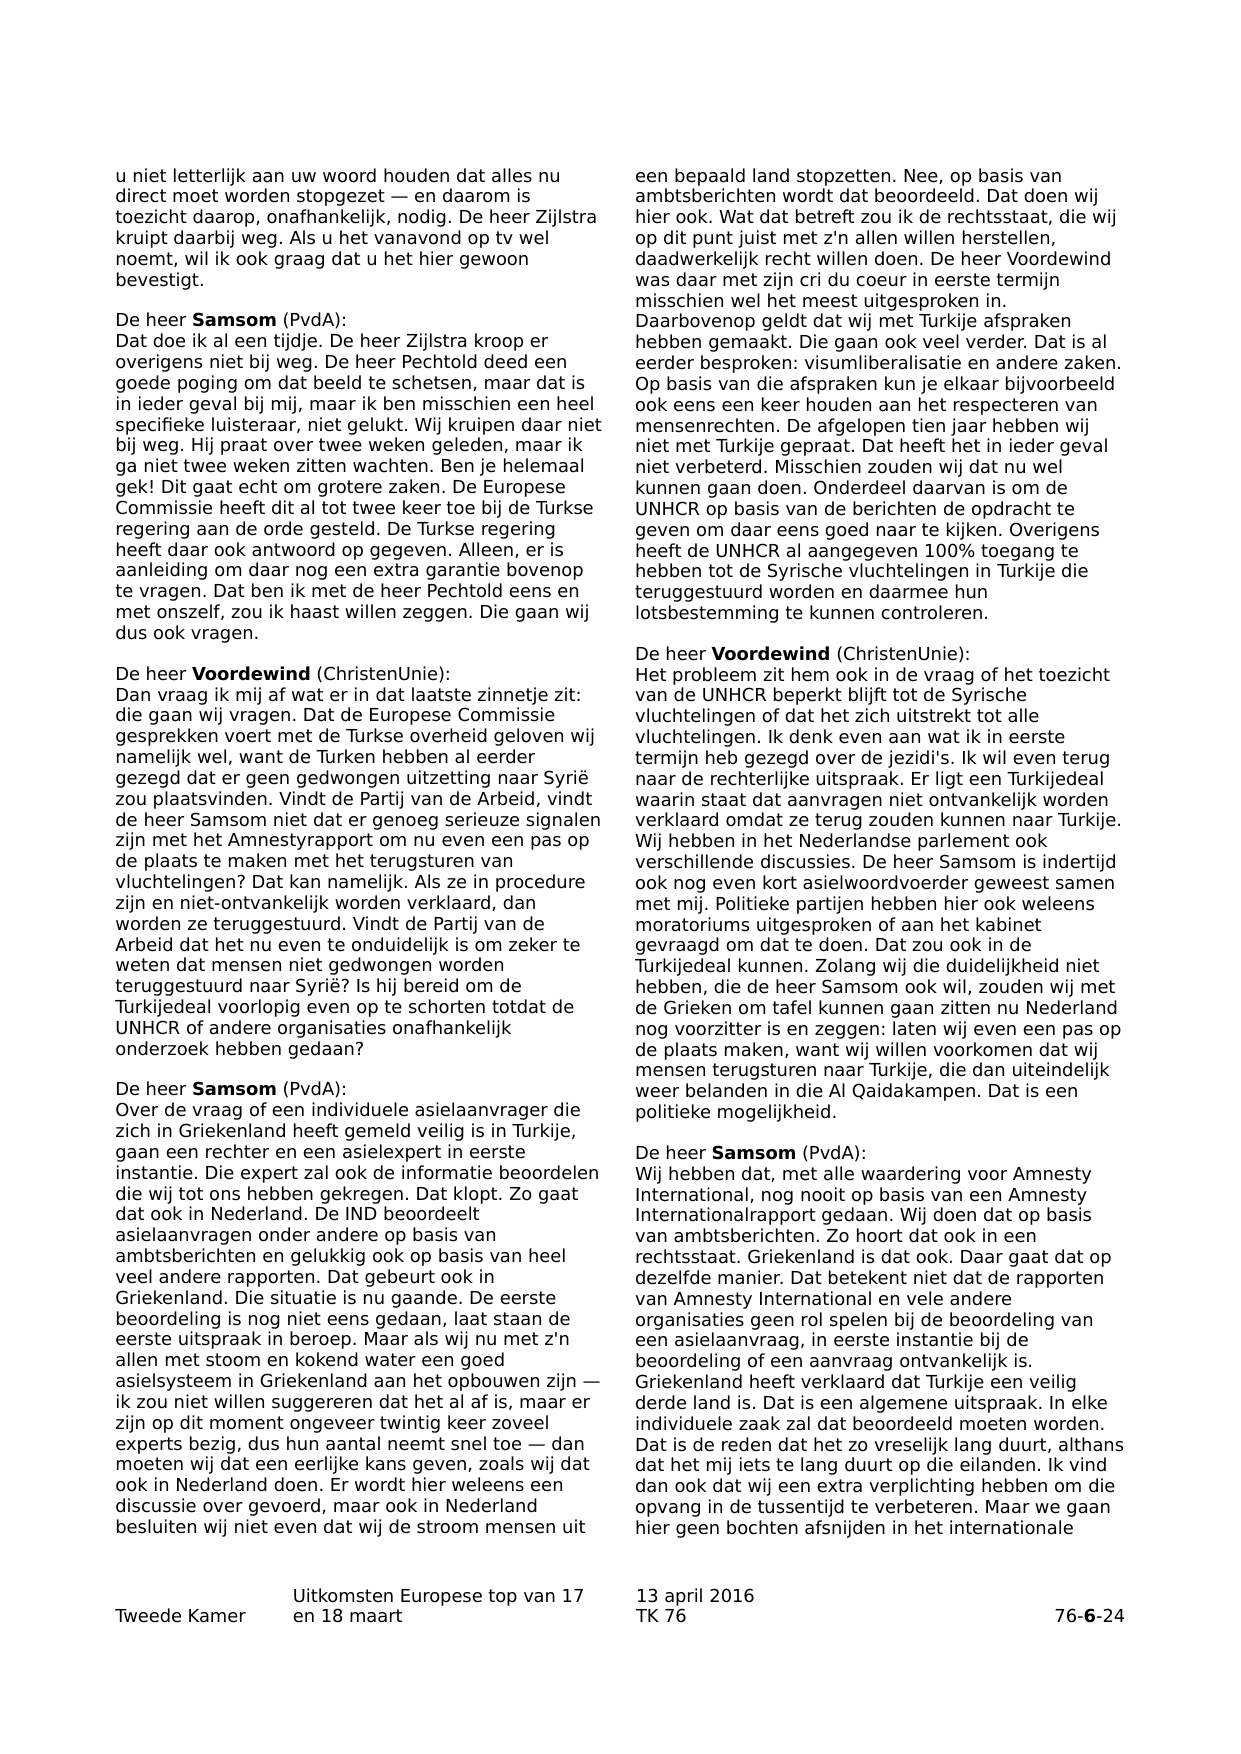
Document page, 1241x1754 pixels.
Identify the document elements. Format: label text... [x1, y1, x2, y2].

text De heer Voordewind (ChristenUnie): [115, 663, 605, 684]
text Het probleem zit hem ook in de vraag of het toezicht van de UNHCR beperkt blijft tot de Syrische vluchtelingen of dat het zich uitstrekt tot alle vluchtelingen. Ik denk even aan wat ik in eerste termijn heb gezegd over de jezidi's. Ik wil even terug naar de rechterlijke uitspraak. Er ligt een Turkijedeal waarin staat dat aanvragen niet ontvankelijk worden verklaard omdat ze terug zouden kunnen naar Turkije. Wij hebben in het Nederlandse parlement ook verschillende discussies. De heer Samsom is indertijd ook nog even kort asielwoordvoerder geweest samen met mij. Politieke partijen hebben hier ook weleens moratoriums uitgesproken of aan het kabinet gevraagd om dat te doen. Dat zou ook in de Turkijedeal kunnen. Zolang wij die duidelijkheid niet hebben, die de heer Samsom ook wil, zouden wij met de Grieken om tafel kunnen gaan zitten nu Nederland nog voorzitter is en zeggen: laten wij even een pas op de plaats maken, want wij willen voorkomen dat wij mensen terugsturen naar Turkije, die dan uiteindelijk weer belanden in die Al Qaidakampen. Dat is een politieke mogelijkheid. [635, 664, 1125, 1123]
text Over de vraag of een individuele asielaanvrager die zich in Griekenland heeft gemeld veilig is in Turkije, gaan een rechter en een asielexpert in eerste instantie. Die expert zal ook de informatie beoordelen die wij tot ons hebben gekregen. Dat klopt. Zo gaat dat ook in Nederland. De IND beoordeelt asielaanvragen onder andere op basis van ambtsberichten en gelukkig ook op basis van heel veel andere rapporten. Dat gebeurt ook in Griekenland. Die situatie is nu gaande. De eerste beoordeling is nog niet eens gedaan, laat staan de eerste uitspraak in beroep. Maar als wij nu met z'n allen met stoom en kokend water een goed asielsysteem in Griekenland aan het opbouwen zijn — ik zou niet willen suggereren dat het al af is, maar er zijn op dit moment ongeveer twintig keer zoveel experts bezig, dus hun aantal neemt snel toe — dan moeten wij dat een eerlijke kans geven, zoals wij dat ook in Nederland doen. Er wordt hier weleens een discussie over gevoerd, maar ook in Nederland besluiten wij niet even dat wij de stroom mensen uit [115, 1100, 605, 1537]
text De heer Samsom (PvdA): [115, 1079, 605, 1100]
text u niet letterlijk aan uw woord houden dat alles nu direct moet worden stopgezet — en daarom is toezicht daarop, onafhankelijk, nodig. De heer Zijlstra kruipt daarbij weg. Als u het vanavond op tv wel noemt, wil ik ook graag dat u het hier gewoon bevestigt. [115, 165, 605, 290]
text Dat doe ik al een tijdje. De heer Zijlstra kroop er overigens niet bij weg. De heer Pechtold deed een goede poging om dat beeld te schetsen, maar dat is in ieder geval bij mij, maar ik ben misschien een heel specifieke luisteraar, niet gelukt. Wij kruipen daar niet bij weg. Hij praat over twee weken geleden, maar ik ga niet twee weken zitten wachten. Ben je helemaal gek! Dit gaat echt om grotere zaken. De Europese Commissie heeft dit al tot twee keer toe bij de Turkse regering aan de orde gesteld. De Turkse regering heeft daar ook antwoord op gegeven. Alleen, er is aanleiding om daar nog een extra garantie bovenop te vragen. Dat ben ik met de heer Pechtold eens en met onszelf, zou ik haast willen zeggen. Die gaan wij dus ook vragen. [115, 331, 605, 643]
text een bepaald land stopzetten. Nee, op basis van ambtsberichten wordt dat beoordeeld. Dat doen wij hier ook. Wat dat betreft zou ik de rechtsstaat, die wij op dit punt juist met z'n allen willen herstellen, daadwerkelijk recht willen doen. De heer Voordewind was daar met zijn cri du coeur in eerste termijn misschien wel het meest uitgesproken in. Daarbovenop geldt dat wij met Turkije afspraken hebben gemaakt. Die gaan ook veel verder. Dat is al eerder besproken: visumliberalisatie en andere zaken. Op basis van die afspraken kun je elkaar bijvoorbeeld ook eens een keer houden aan het respecteren van mensenrechten. De afgelopen tien jaar hebben wij niet met Turkije gepraat. Dat heeft het in ieder geval niet verbeterd. Misschien zouden wij dat nu wel kunnen gaan doen. Onderdeel daarvan is om de UNHCR op basis van de berichten de opdracht te geven om daar eens goed naar te kijken. Overigens heeft de UNHCR al aangegeven 100% toegang te hebben tot de Syrische vluchtelingen in Turkije die teruggestuurd worden en daarmee hun lotsbestemming te kunnen controleren. [635, 165, 1125, 624]
text De heer Voordewind (ChristenUnie): [635, 644, 1125, 664]
text De heer Samsom (PvdA): [115, 310, 605, 331]
text De heer Samsom (PvdA): [635, 1143, 1125, 1163]
text Dan vraag ik mij af wat er in dat laatste zinnetje zit: die gaan wij vragen. Dat de Europese Commissie gesprekken voert met de Turkse overheid geloven wij namelijk wel, want de Turken hebben al eerder gezegd dat er geen gedwongen uitzetting naar Syrië zou plaatsvinden. Vindt de Partij van de Arbeid, vindt de heer Samsom niet dat er genoeg serieuze signalen zijn met het Amnestyrapport om nu even een pas op de plaats te maken met het terugsturen van vluchtelingen? Dat kan namelijk. Als ze in procedure zijn en niet-ontvankelijk worden verklaard, dan worden ze teruggestuurd. Vindt de Partij van de Arbeid dat het nu even te onduidelijk is om zeker te weten dat mensen niet gedwongen worden teruggestuurd naar Syrië? Is hij bereid om de Turkijedeal voorlopig even op te schorten totdat de UNHCR of andere organisaties onafhankelijk onderzoek hebben gedaan? [115, 684, 605, 1059]
text Wij hebben dat, met alle waardering voor Amnesty International, nog nooit op basis van een Amnesty Internationalrapport gedaan. Wij doen dat op basis van ambtsberichten. Zo hoort dat ook in een rechtsstaat. Griekenland is dat ook. Daar gaat dat op dezelfde manier. Dat betekent niet dat de rapporten van Amnesty International en vele andere organisaties geen rol spelen bij de beoordeling van een asielaanvraag, in eerste instantie bij de beoordeling of een aanvraag ontvankelijk is. Griekenland heeft verklaard dat Turkije een veilig derde land is. Dat is een algemene uitspraak. In elke individuele zaak zal dat beoordeeld moeten worden. Dat is de reden dat het zo vreselijk lang duurt, althans dat het mij iets te lang duurt op die eilanden. Ik vind dan ook dat wij een extra verplichting hebben om die opvang in de tussentijd te verbeteren. Maar we gaan hier geen bochten afsnijden in het internationale [635, 1163, 1125, 1538]
